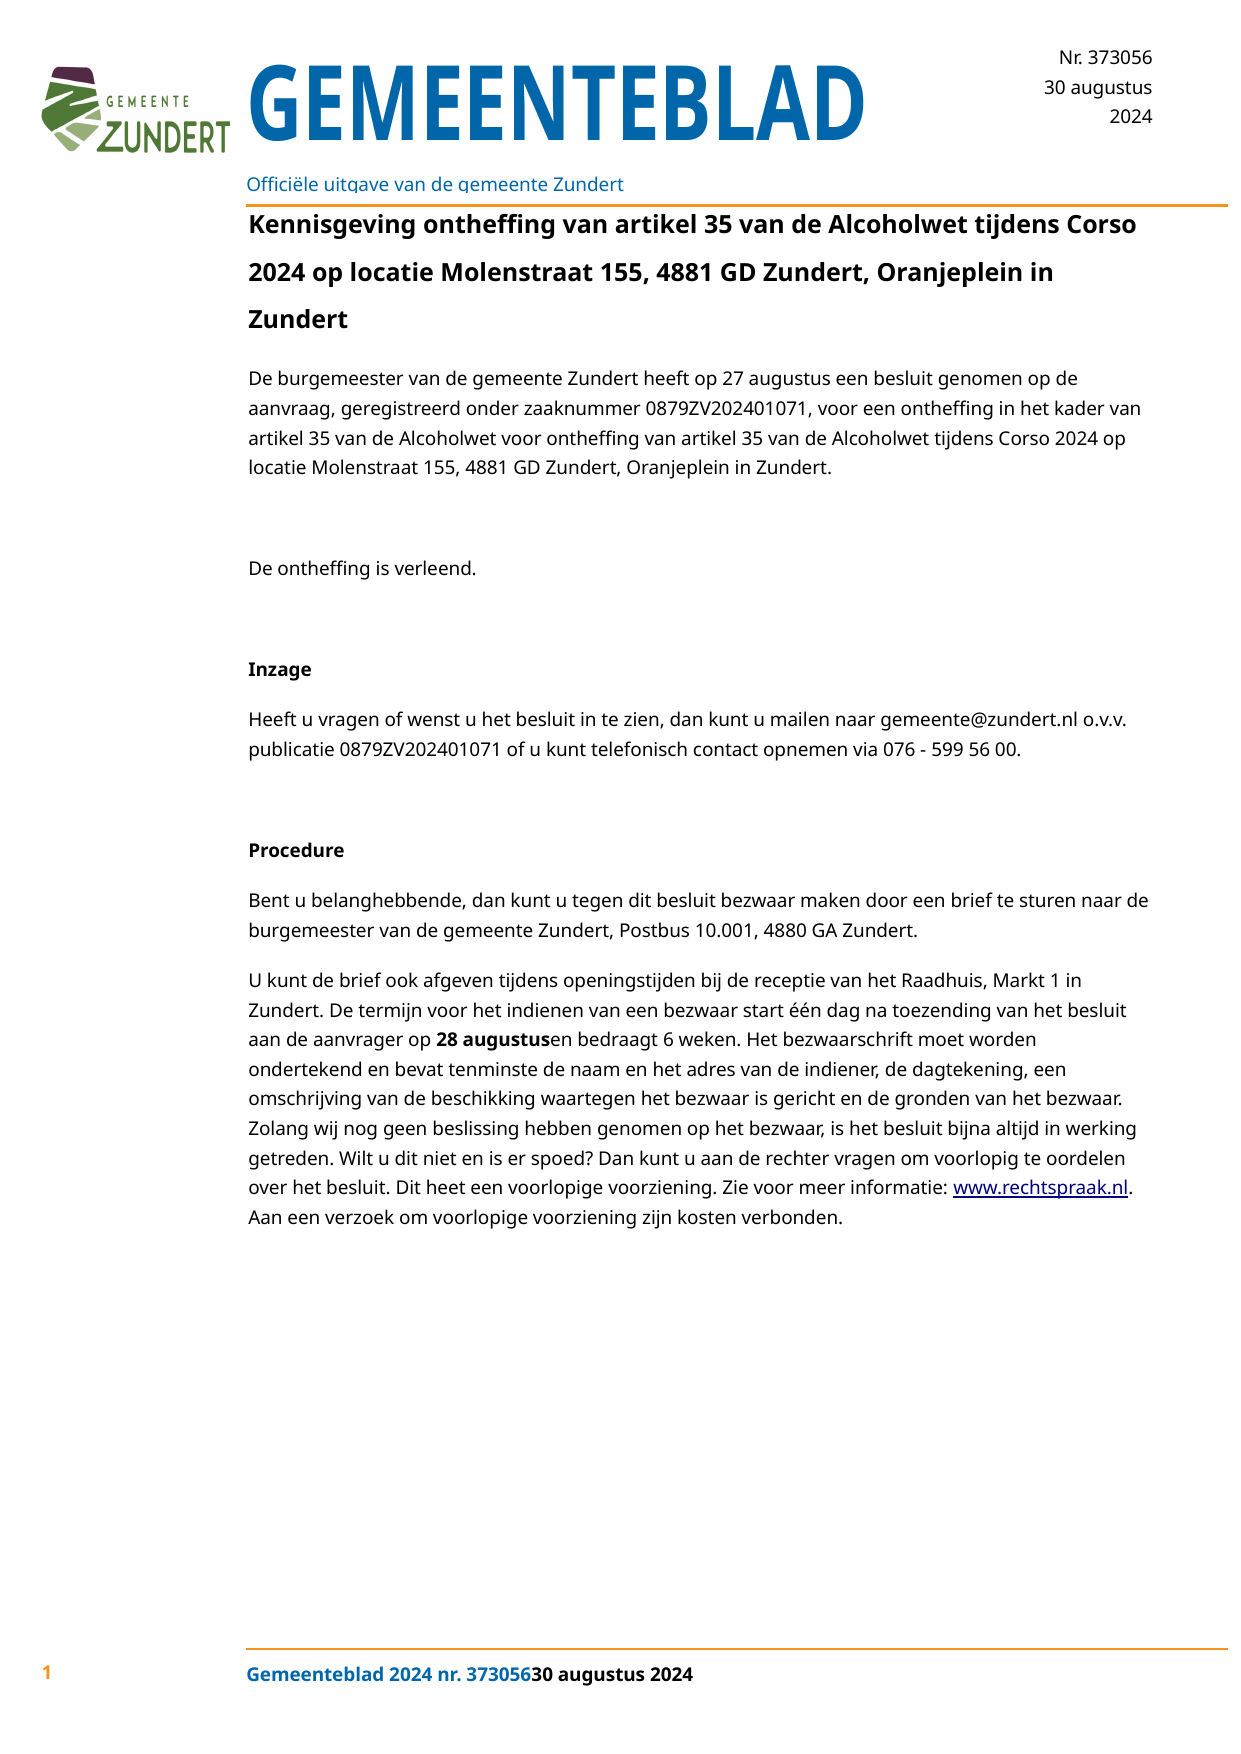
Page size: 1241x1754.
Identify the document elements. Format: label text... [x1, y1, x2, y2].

text Kennisgeving ontheffing van artikel 35 van de Alcoholwet tijdens Corso 2024 op locatie Molenstraat 155, 4881 GD Zundert, Oranjeplein in Zundert [248, 207, 1152, 336]
text Heeft u vragen of wenst u het besluit in te zien, dan kunt u mailen naar gemeente@zundert.nl o.v.v. publicatie 0879ZV202401071 of u kunt telefonisch contact opnemen via 076 - 599 56 00. [248, 706, 1152, 762]
text Inzage [248, 656, 1152, 682]
text Procedure [248, 837, 1152, 862]
text U kunt de brief ook afgeven tijdens openingstijden bij de receptie van het Raadhuis, Markt 1 in Zundert. De termijn voor het indienen van een bezwaar start één dag na toezending van het besluit aan de aanvrager op 28 augustusen bedraagt 6 weken. Het bezwaarschrift moet worden ondertekend en bevat tenminste de naam en het adres van de indiener, de dagtekening, een omschrijving van de beschikking waartegen het bezwaar is gericht en de gronden van het bezwaar. Zolang wij nog geen beslissing hebben genomen op het bezwaar, is het besluit bijna altijd in werking getreden. Wilt u dit niet en is er spoed? Dan kunt u aan de rechter vragen om voorlopig te oordelen over het besluit. Dit heet een voorlopige voorziening. Zie voor meer informatie: www.rechtspraak.nl. Aan een verzoek om voorlopige voorziening zijn kosten verbonden. [248, 967, 1152, 1229]
picture [41, 47, 231, 172]
text Bent u belanghebbende, dan kunt u tegen dit besluit bezwaar maken door een brief te sturen naar de burgemeester van de gemeente Zundert, Postbus 10.001, 4880 GA Zundert. [248, 887, 1152, 942]
text De burgemeester van de gemeente Zundert heeft op 27 augustus een besluit genomen op de aanvraag, geregistreerd onder zaaknummer 0879ZV202401071, voor een ontheffing in het kader van artikel 35 van de Alcoholwet voor ontheffing van artikel 35 van de Alcoholwet tijdens Corso 2024 op locatie Molenstraat 155, 4881 GD Zundert, Oranjeplein in Zundert. [248, 366, 1152, 480]
text De ontheffing is verleend. [248, 555, 1152, 581]
